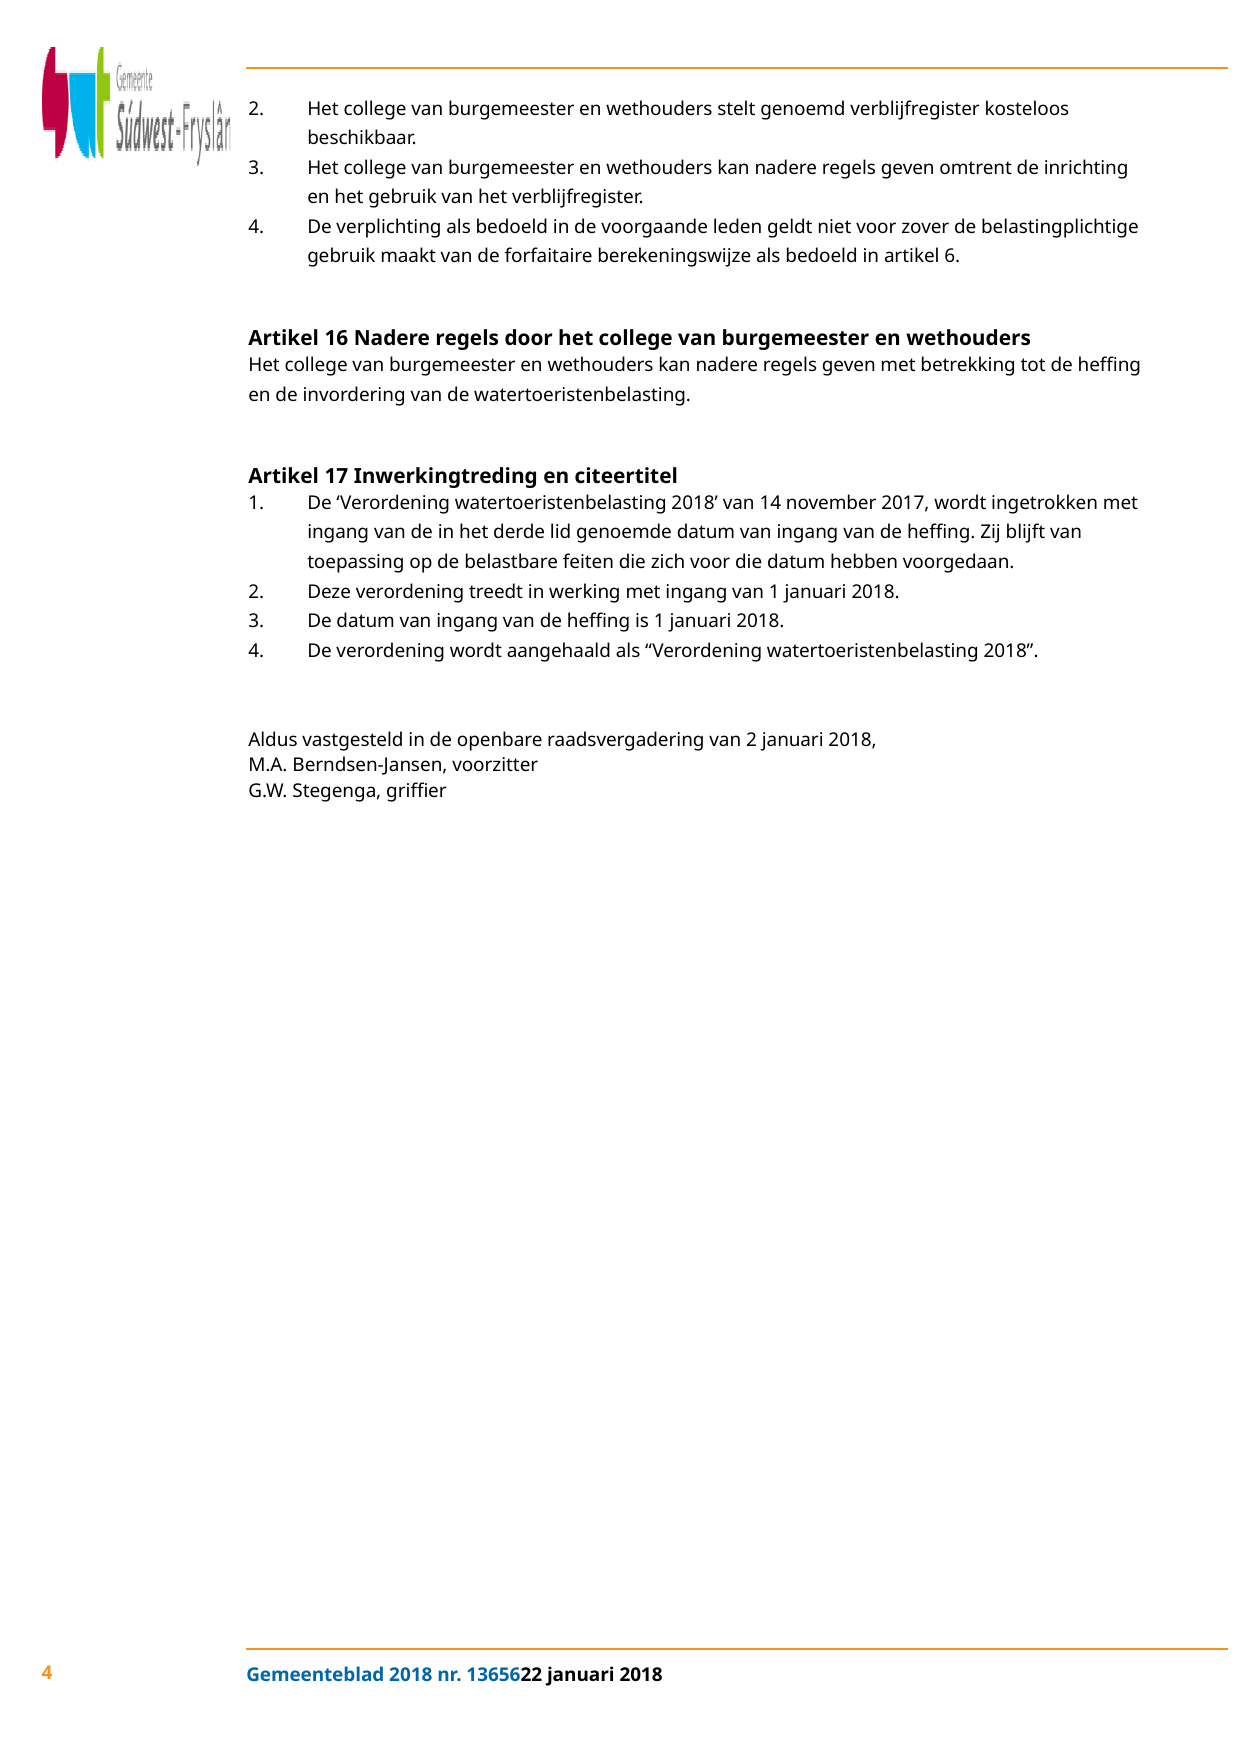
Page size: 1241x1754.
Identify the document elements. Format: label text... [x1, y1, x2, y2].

text Artikel 17 Inwerkingtreding en citeertitel [248, 461, 1152, 489]
list De datum van ingang van de heffing is 1 januari 2018. [248, 607, 1152, 633]
text Artikel 16 Nadere regels door het college van burgemeester en wethouders [248, 323, 1152, 351]
picture [41, 47, 231, 172]
text G.W. Stegenga, griffier [248, 777, 1152, 803]
text M.A. Berndsen-Jansen, voorzitter [248, 752, 1152, 777]
list Deze verordening treedt in werking met ingang van 1 januari 2018. [248, 578, 1152, 604]
text Het college van burgemeester en wethouders kan nadere regels geven met betrekking tot de heffing en de invordering van de watertoeristenbelasting. [248, 351, 1152, 406]
list De verplichting als bedoeld in de voorgaande leden geldt niet voor zover de belastingplichtige gebruik maakt van de forfaitaire berekeningswijze als bedoeld in artikel 6. [248, 213, 1152, 268]
list Het college van burgemeester en wethouders stelt genoemd verblijfregister kosteloos beschikbaar. [248, 95, 1152, 150]
list De verordening wordt aangehaald als “Verordening watertoeristenbelasting 2018”. [248, 637, 1152, 663]
text Aldus vastgesteld in de openbare raadsvergadering van 2 januari 2018, [248, 726, 1152, 752]
list De ‘Verordening watertoeristenbelasting 2018’ van 14 november 2017, wordt ingetrokken met ingang van de in het derde lid genoemde datum van ingang van de heffing. Zij blijft van toepassing op de belastbare feiten die zich voor die datum hebben voorgedaan. [248, 489, 1152, 574]
list Het college van burgemeester en wethouders kan nadere regels geven omtrent de inrichting en het gebruik van het verblijfregister. [248, 154, 1152, 209]
